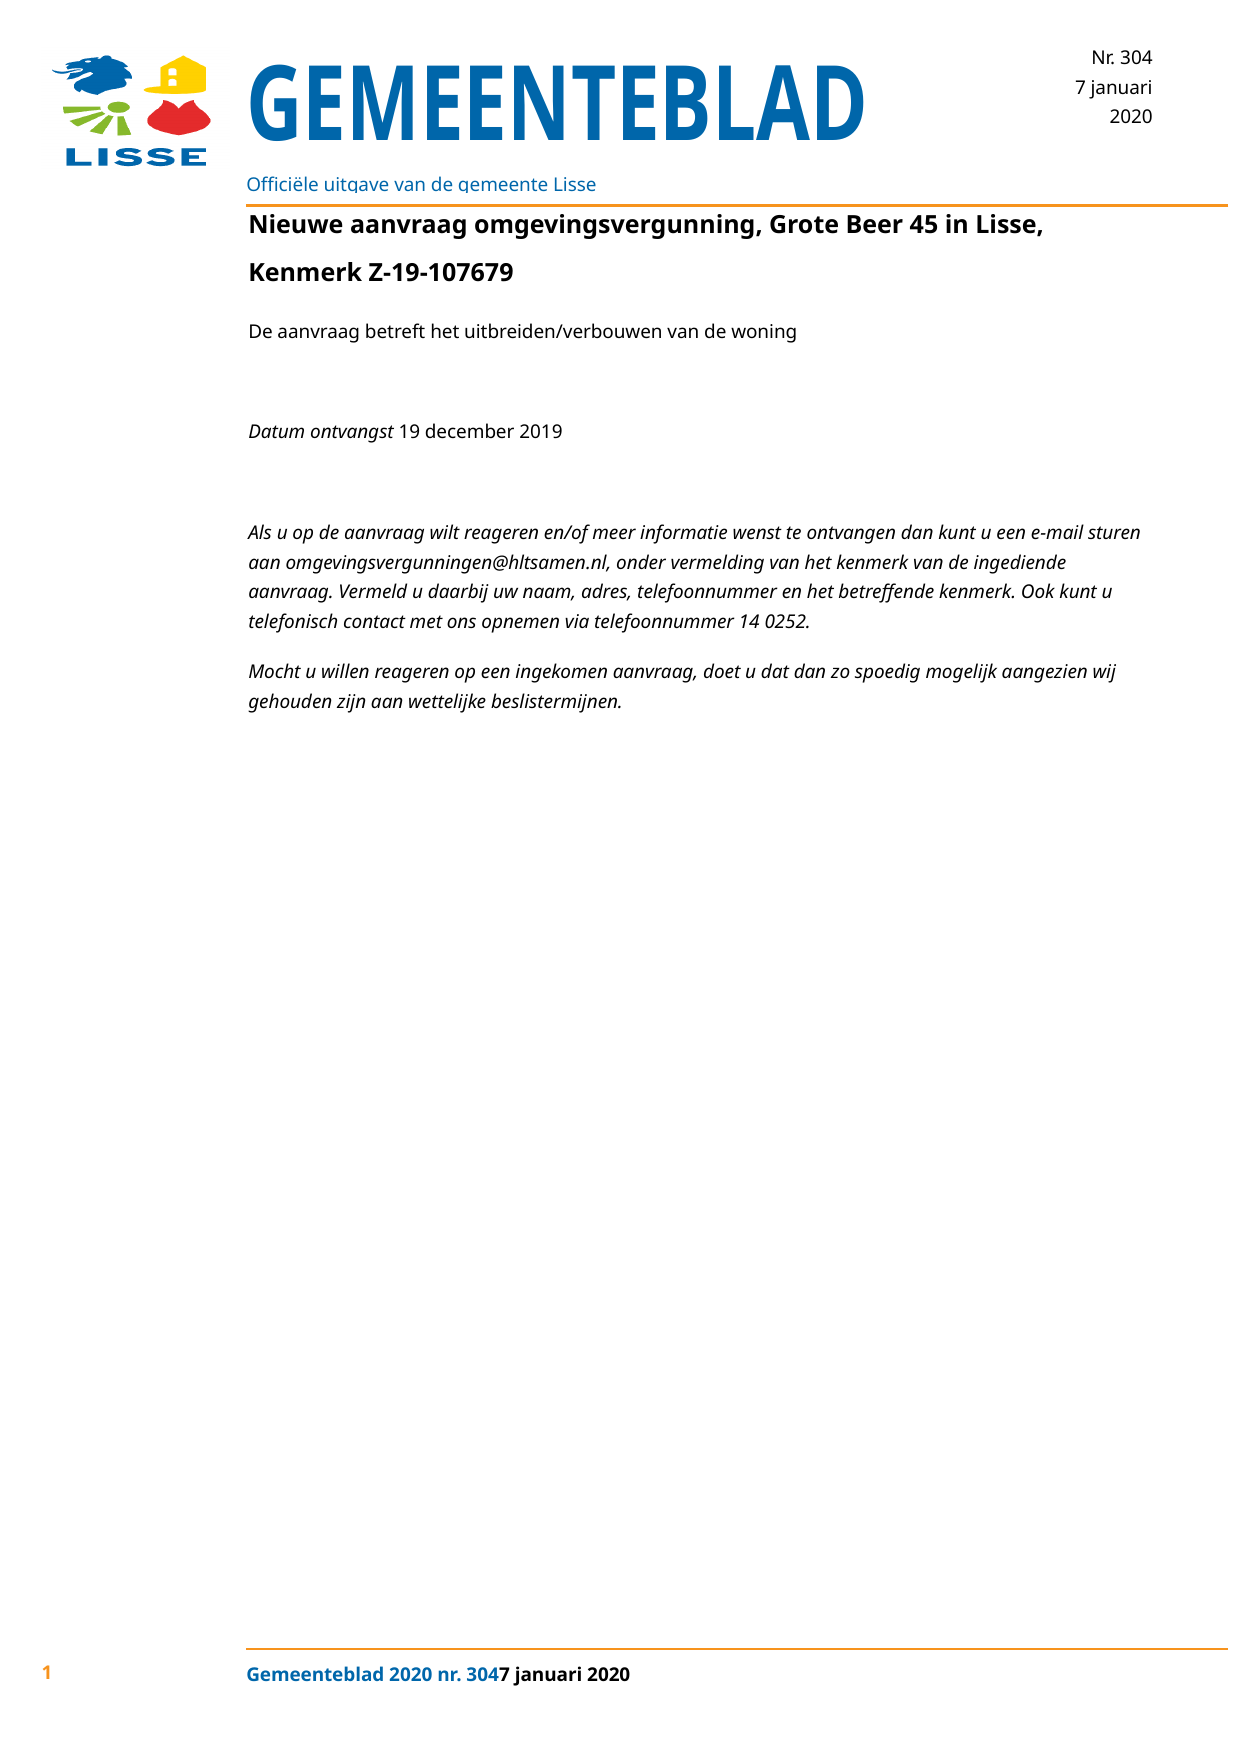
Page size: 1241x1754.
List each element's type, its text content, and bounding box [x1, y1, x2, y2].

text Nieuwe aanvraag omgevingsvergunning, Grote Beer 45 in Lisse, Kenmerk Z-19-107679 [248, 207, 1152, 288]
text Mocht u willen reageren op een ingekomen aanvraag, doet u dat dan zo spoedig mogelijk aangezien wij gehouden zijn aan wettelijke beslistermijnen. [248, 659, 1152, 714]
text Datum ontvangst 19 december 2019 [248, 419, 1152, 444]
text Als u op de aanvraag wilt reageren en/of meer informatie wenst te ontvangen dan kunt u een e-mail sturen aan omgevingsvergunningen@hltsamen.nl, onder vermelding van het kenmerk van de ingediende aanvraag. Vermeld u daarbij uw naam, adres, telefoonnummer en het betreffende kenmerk. Ook kunt u telefonisch contact met ons opnemen via telefoonnummer 14 0252. [248, 519, 1152, 634]
picture [41, 47, 231, 172]
text De aanvraag betreft het uitbreiden/verbouwen van de woning [248, 318, 1152, 344]
